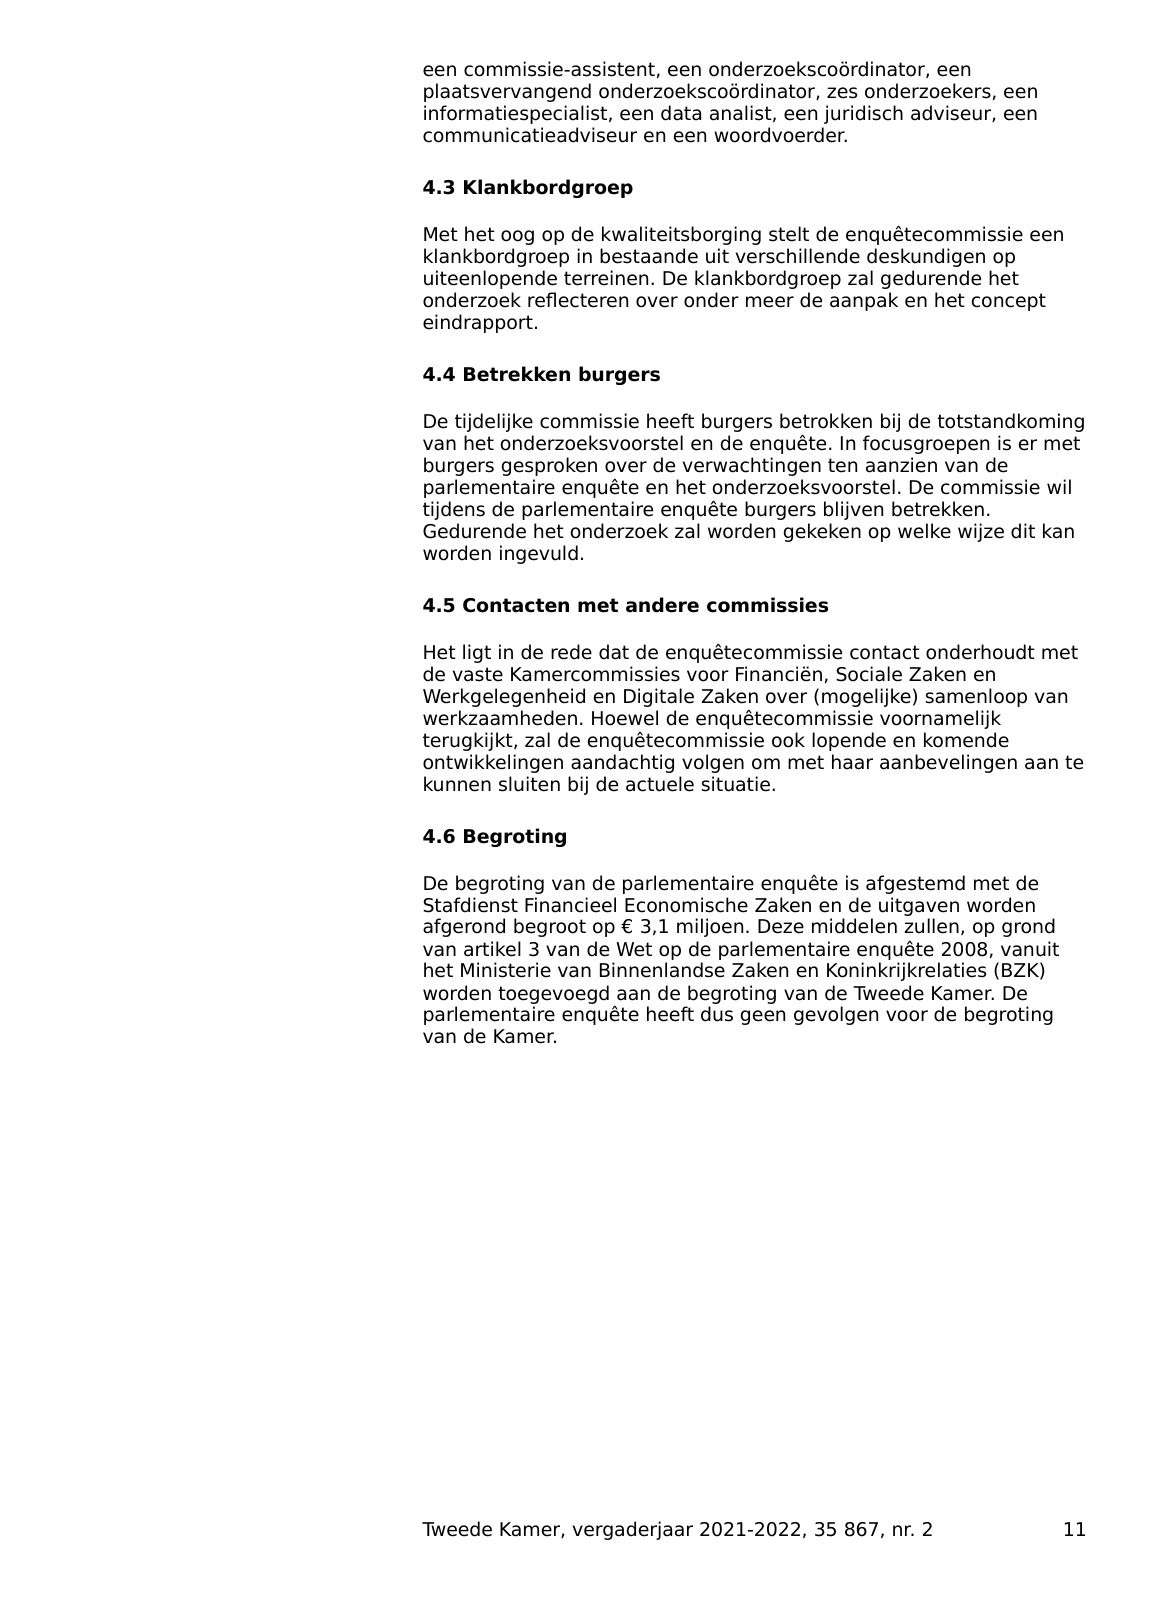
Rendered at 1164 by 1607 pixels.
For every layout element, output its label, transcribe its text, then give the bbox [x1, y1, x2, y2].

subtitle 4.4 Betrekken burgers [422, 364, 1087, 386]
text Met het oog op de kwaliteitsborging stelt de enquêtecommissie een klankbordgroep in bestaande uit verschillende deskundigen op uiteenlopende terreinen. De klankbordgroep zal gedurende het onderzoek reflecteren over onder meer de aanpak en het concept eindrapport. [422, 224, 1087, 334]
text De tijdelijke commissie heeft burgers betrokken bij de totstandkoming van het onderzoeksvoorstel en de enquête. In focusgroepen is er met burgers gesproken over de verwachtingen ten aanzien van de parlementaire enquête en het onderzoeksvoorstel. De commissie wil tijdens de parlementaire enquête burgers blijven betrekken. Gedurende het onderzoek zal worden gekeken op welke wijze dit kan worden ingevuld. [422, 411, 1087, 565]
text een commissie-assistent, een onderzoekscoördinator, een plaatsvervangend onderzoekscoördinator, zes onderzoekers, een informatiespecialist, een data analist, een juridisch adviseur, een communicatieadviseur en een woordvoerder. [422, 59, 1087, 147]
subtitle 4.5 Contacten met andere commissies [422, 595, 1087, 617]
text De begroting van de parlementaire enquête is afgestemd met de Stafdienst Financieel Economische Zaken en de uitgaven worden afgerond begroot op € 3,1 miljoen. Deze middelen zullen, op grond van artikel 3 van de Wet op de parlementaire enquête 2008, vanuit het Ministerie van Binnenlandse Zaken en Koninkrijkrelaties (BZK) worden toegevoegd aan de begroting van de Tweede Kamer. De parlementaire enquête heeft dus geen gevolgen voor de begroting van de Kamer. [422, 872, 1087, 1048]
subtitle 4.3 Klankbordgroep [422, 177, 1087, 199]
subtitle 4.6 Begroting [422, 826, 1087, 847]
text Het ligt in de rede dat de enquêtecommissie contact onderhoudt met de vaste Kamercommissies voor Financiën, Sociale Zaken en Werkgelegenheid en Digitale Zaken over (mogelijke) samenloop van werkzaamheden. Hoewel de enquêtecommissie voornamelijk terugkijkt, zal de enquêtecommissie ook lopende en komende ontwikkelingen aandachtig volgen om met haar aanbevelingen aan te kunnen sluiten bij de actuele situatie. [422, 642, 1087, 796]
